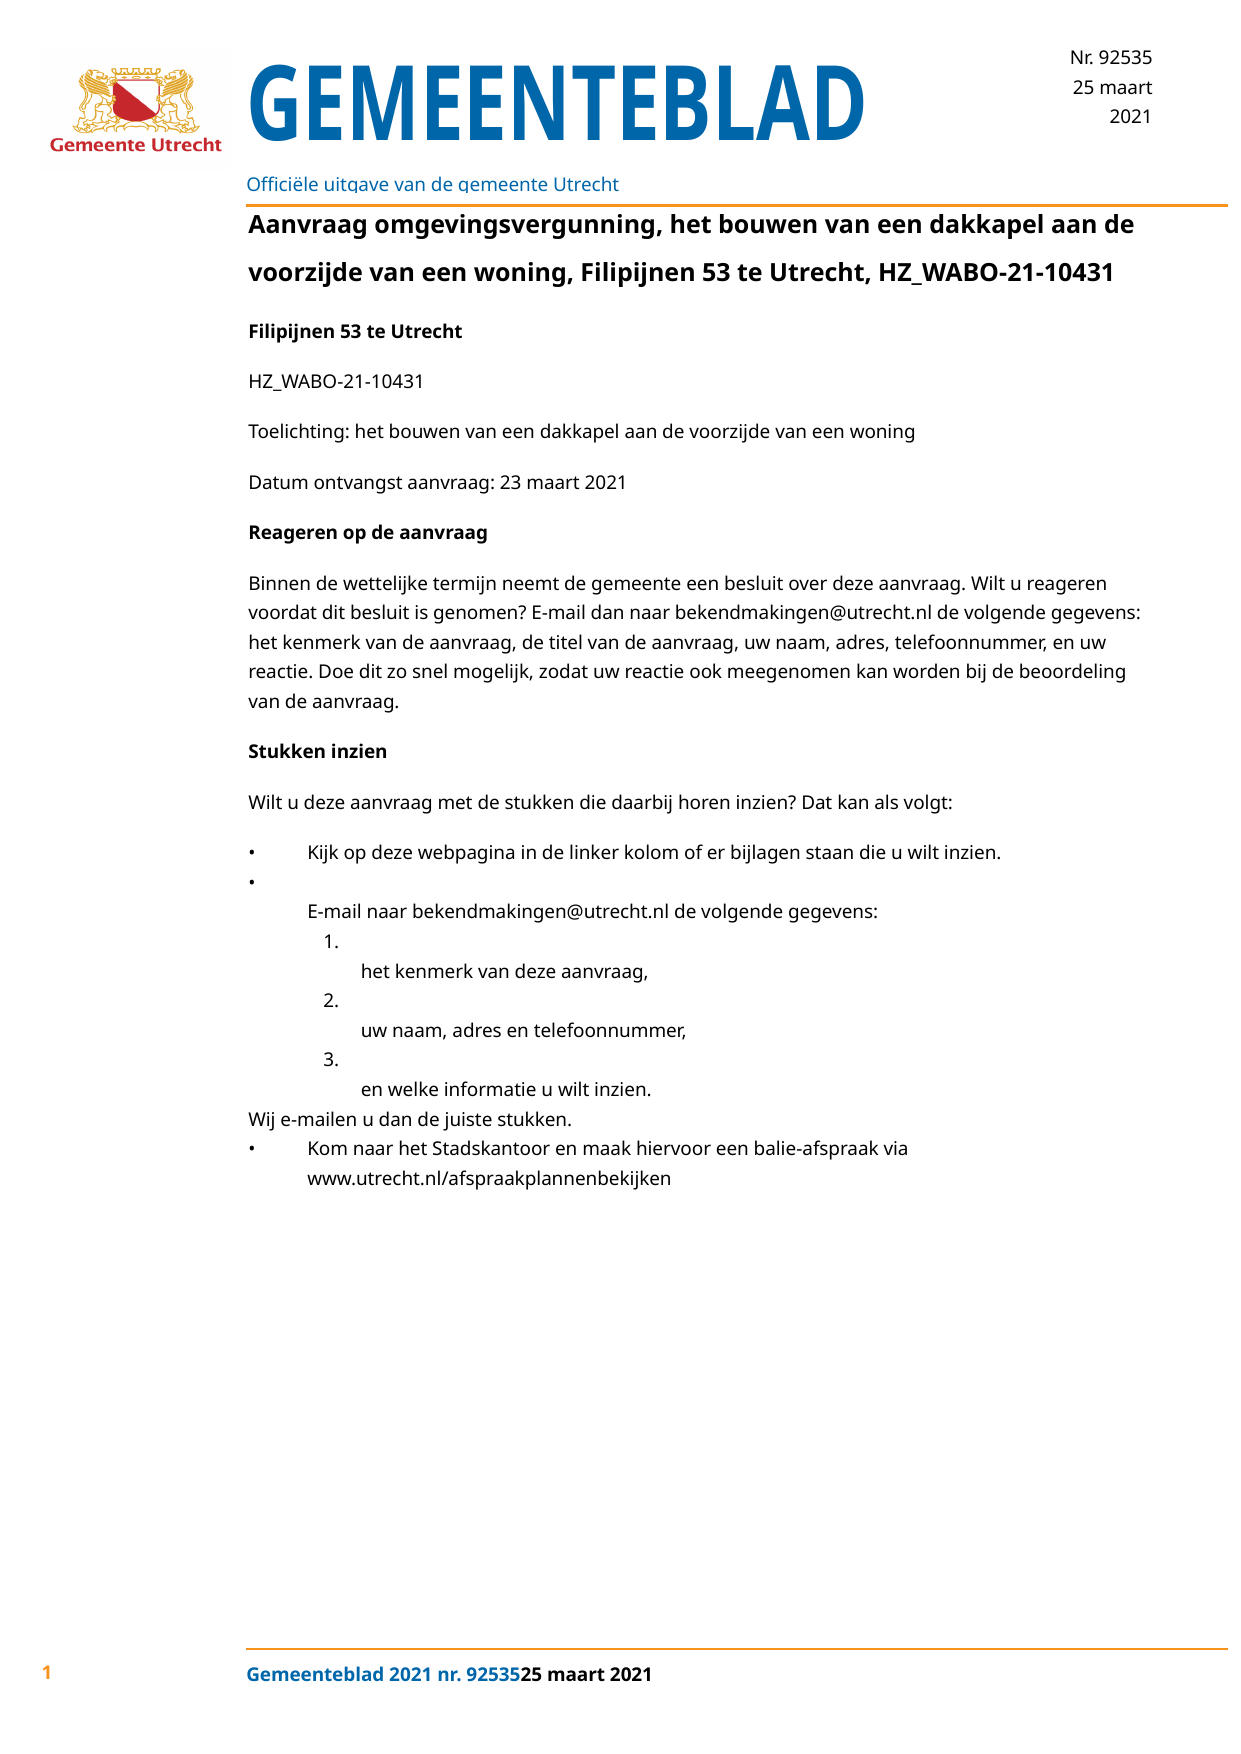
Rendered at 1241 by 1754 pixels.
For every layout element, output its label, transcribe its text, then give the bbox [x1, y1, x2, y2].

text HZ_WABO-21-10431 [248, 368, 1152, 394]
list en welke informatie u wilt inzien. [323, 1076, 1152, 1102]
text Binnen de wettelijke termijn neemt de gemeente een besluit over deze aanvraag. Wilt u reageren voordat dit besluit is genomen? E-mail dan naar bekendmakingen@utrecht.nl de volgende gegevens: het kenmerk van de aanvraag, de titel van de aanvraag, uw naam, adres, telefoonnummer, en uw reactie. Doe dit zo snel mogelijk, zodat uw reactie ook meegenomen kan worden bij de beoordeling van de aanvraag. [248, 570, 1152, 714]
list het kenmerk van deze aanvraag, [323, 958, 1152, 984]
text Datum ontvangst aanvraag: 23 maart 2021 [248, 469, 1152, 495]
picture [41, 47, 231, 172]
text Wij e-mailen u dan de juiste stukken. [248, 1106, 1152, 1132]
list uw naam, adres en telefoonnummer, [323, 1017, 1152, 1043]
list E-mail naar bekendmakingen@utrecht.nl de volgende gegevens: [248, 899, 1152, 924]
text Reageren op de aanvraag [248, 519, 1152, 545]
text Filipijnen 53 te Utrecht [248, 318, 1152, 344]
text Stukken inzien [248, 739, 1152, 764]
text Wilt u deze aanvraag met de stukken die daarbij horen inzien? Dat kan als volgt: [248, 789, 1152, 815]
text Aanvraag omgevingsvergunning, het bouwen van een dakkapel aan de voorzijde van een woning, Filipijnen 53 te Utrecht, HZ_WABO-21-10431 [248, 207, 1152, 288]
list Kijk op deze webpagina in de linker kolom of er bijlagen staan die u wilt inzien. [248, 839, 1152, 865]
list Kom naar het Stadskantoor en maak hiervoor een balie-afspraak via www.utrecht.nl/afspraakplannenbekijken [248, 1135, 1152, 1191]
text Toelichting: het bouwen van een dakkapel aan de voorzijde van een woning [248, 419, 1152, 444]
